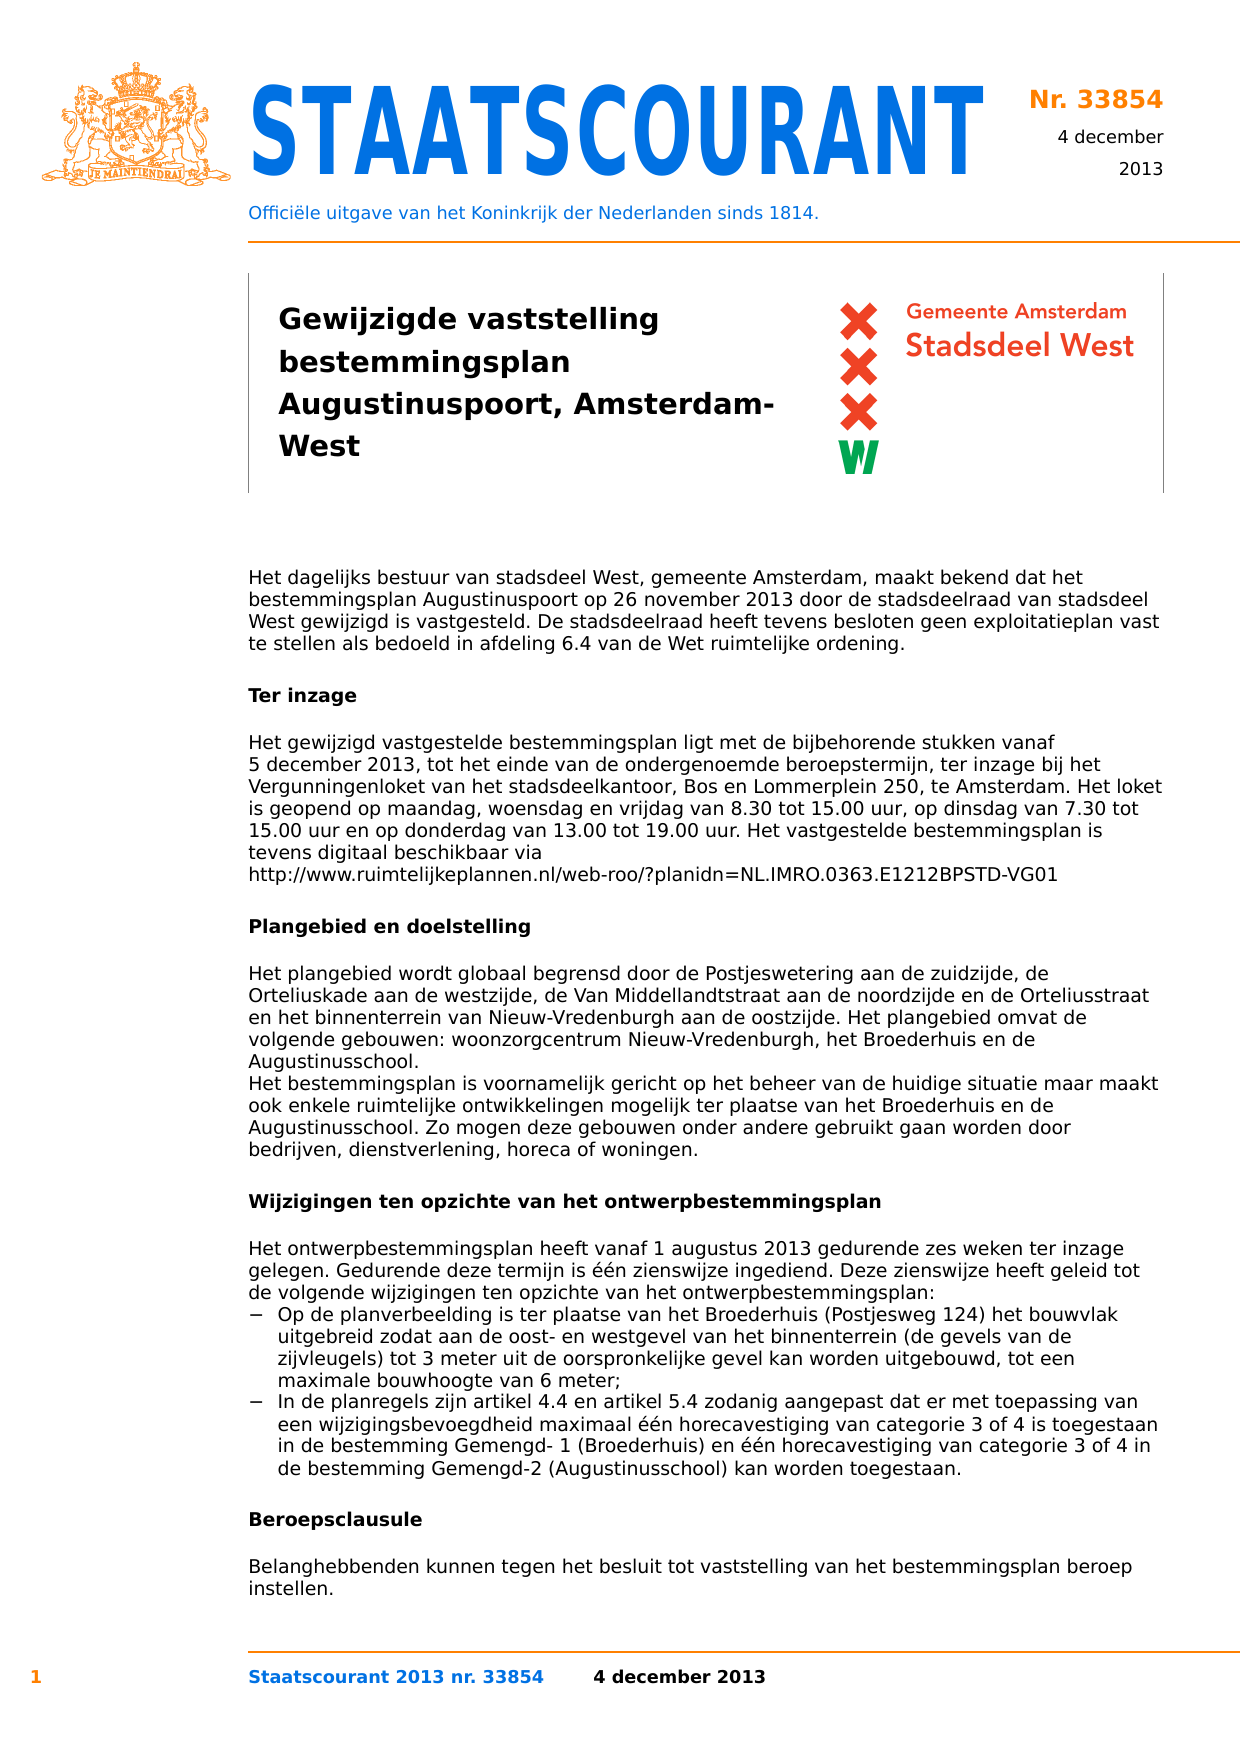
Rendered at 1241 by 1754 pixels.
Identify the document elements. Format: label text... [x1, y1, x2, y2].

table_cell Officiële uitgave van het Koninkrijk der Nederlanden sinds 1814. [248, 203, 1240, 241]
subtitle Ter inzage [248, 685, 1163, 707]
text Het dagelijks bestuur van stadsdeel West, gemeente Amsterdam, maakt bekend dat het bestemmingsplan Augustinuspoort op 26 november 2013 door de stadsdeelraad van stadsdeel West gewijzigd is vastgesteld. De stadsdeelraad heeft tevens besloten geen exploitatieplan vast te stellen als bedoeld in afdeling 6.4 van de Wet ruimtelijke ordening. [248, 567, 1163, 655]
subtitle Beroepsclausule [248, 1509, 1163, 1531]
table_cell 2013 [998, 153, 1240, 203]
table_header [25, 62, 248, 241]
subtitle Gewijzigde vaststelling bestemmingsplan Augustinuspoort, Amsterdam-West [249, 273, 1163, 493]
subtitle Plangebied en doelstelling [248, 916, 1163, 938]
text − Op de planverbeelding is ter plaatse van het Broederhuis (Postjesweg 124) het bouwvlak uitgebreid zodat aan de oost- en westgevel van het binnenterrein (de gevels van de zijvleugels) tot 3 meter uit de oorspronkelijke gevel kan worden uitgebouwd, tot een maximale bouwhoogte van 6 meter; [248, 1303, 1163, 1391]
text Belanghebbenden kunnen tegen het besluit tot vaststelling van het bestemmingsplan beroep instellen. [248, 1556, 1163, 1600]
text Het gewijzigd vastgestelde bestemmingsplan ligt met de bijbehorende stukken vanaf 5 december 2013, tot het einde van de ondergenoemde beroepstermijn, ter inzage bij het Vergunningenloket van het stadsdeelkantoor, Bos en Lommerplein 250, te Amsterdam. Het loket is geopend op maandag, woensdag en vrijdag van 8.30 tot 15.00 uur, op dinsdag van 7.30 tot 15.00 uur en op donderdag van 13.00 tot 19.00 uur. Het vastgestelde bestemmingsplan is tevens digitaal beschikbaar via [248, 732, 1163, 864]
text Het ontwerpbestemmingsplan heeft vanaf 1 augustus 2013 gedurende zes weken ter inzage gelegen. Gedurende deze termijn is één zienswijze ingediend. Deze zienswijze heeft geleid tot de volgende wijzigingen ten opzichte van het ontwerpbestemmingsplan: [248, 1238, 1163, 1303]
picture [41, 62, 231, 186]
table_cell 4 december [998, 121, 1240, 153]
text Het plangebied wordt globaal begrensd door de Postjeswetering aan de zuidzijde, de Orteliuskade aan de westzijde, de Van Middellandtstraat aan de noordzijde en de Orteliusstraat en het binnenterrein van Nieuw-Vredenburgh aan de oostzijde. Het plangebied omvat de volgende gebouwen: woonzorgcentrum Nieuw-Vredenburgh, het Broederhuis en de Augustinusschool. [248, 963, 1163, 1073]
table_header Nr. 33854 [998, 62, 1240, 121]
text Het bestemmingsplan is voornamelijk gericht op het beheer van de huidige situatie maar maakt ook enkele ruimtelijke ontwikkelingen mogelijk ter plaatse van het Broederhuis en de Augustinusschool. Zo mogen deze gebouwen onder andere gebruikt gaan worden door bedrijven, dienstverlening, horeca of woningen. [248, 1073, 1163, 1161]
text http://www.ruimtelijkeplannen.nl/web-roo/?planidn=NL.IMRO.0363.E1212BPSTD-VG01 [248, 864, 1163, 886]
picture [838, 302, 1134, 474]
table_header STAATSCOURANT [248, 62, 998, 203]
subtitle Wijzigingen ten opzichte van het ontwerpbestemmingsplan [248, 1191, 1163, 1213]
text − In de planregels zijn artikel 4.4 en artikel 5.4 zodanig aangepast dat er met toepassing van een wijzigingsbevoegdheid maximaal één horecavestiging van categorie 3 of 4 is toegestaan in de bestemming Gemengd- 1 (Broederhuis) en één horecavestiging van categorie 3 of 4 in de bestemming Gemengd-2 (Augustinusschool) kan worden toegestaan. [248, 1391, 1163, 1479]
